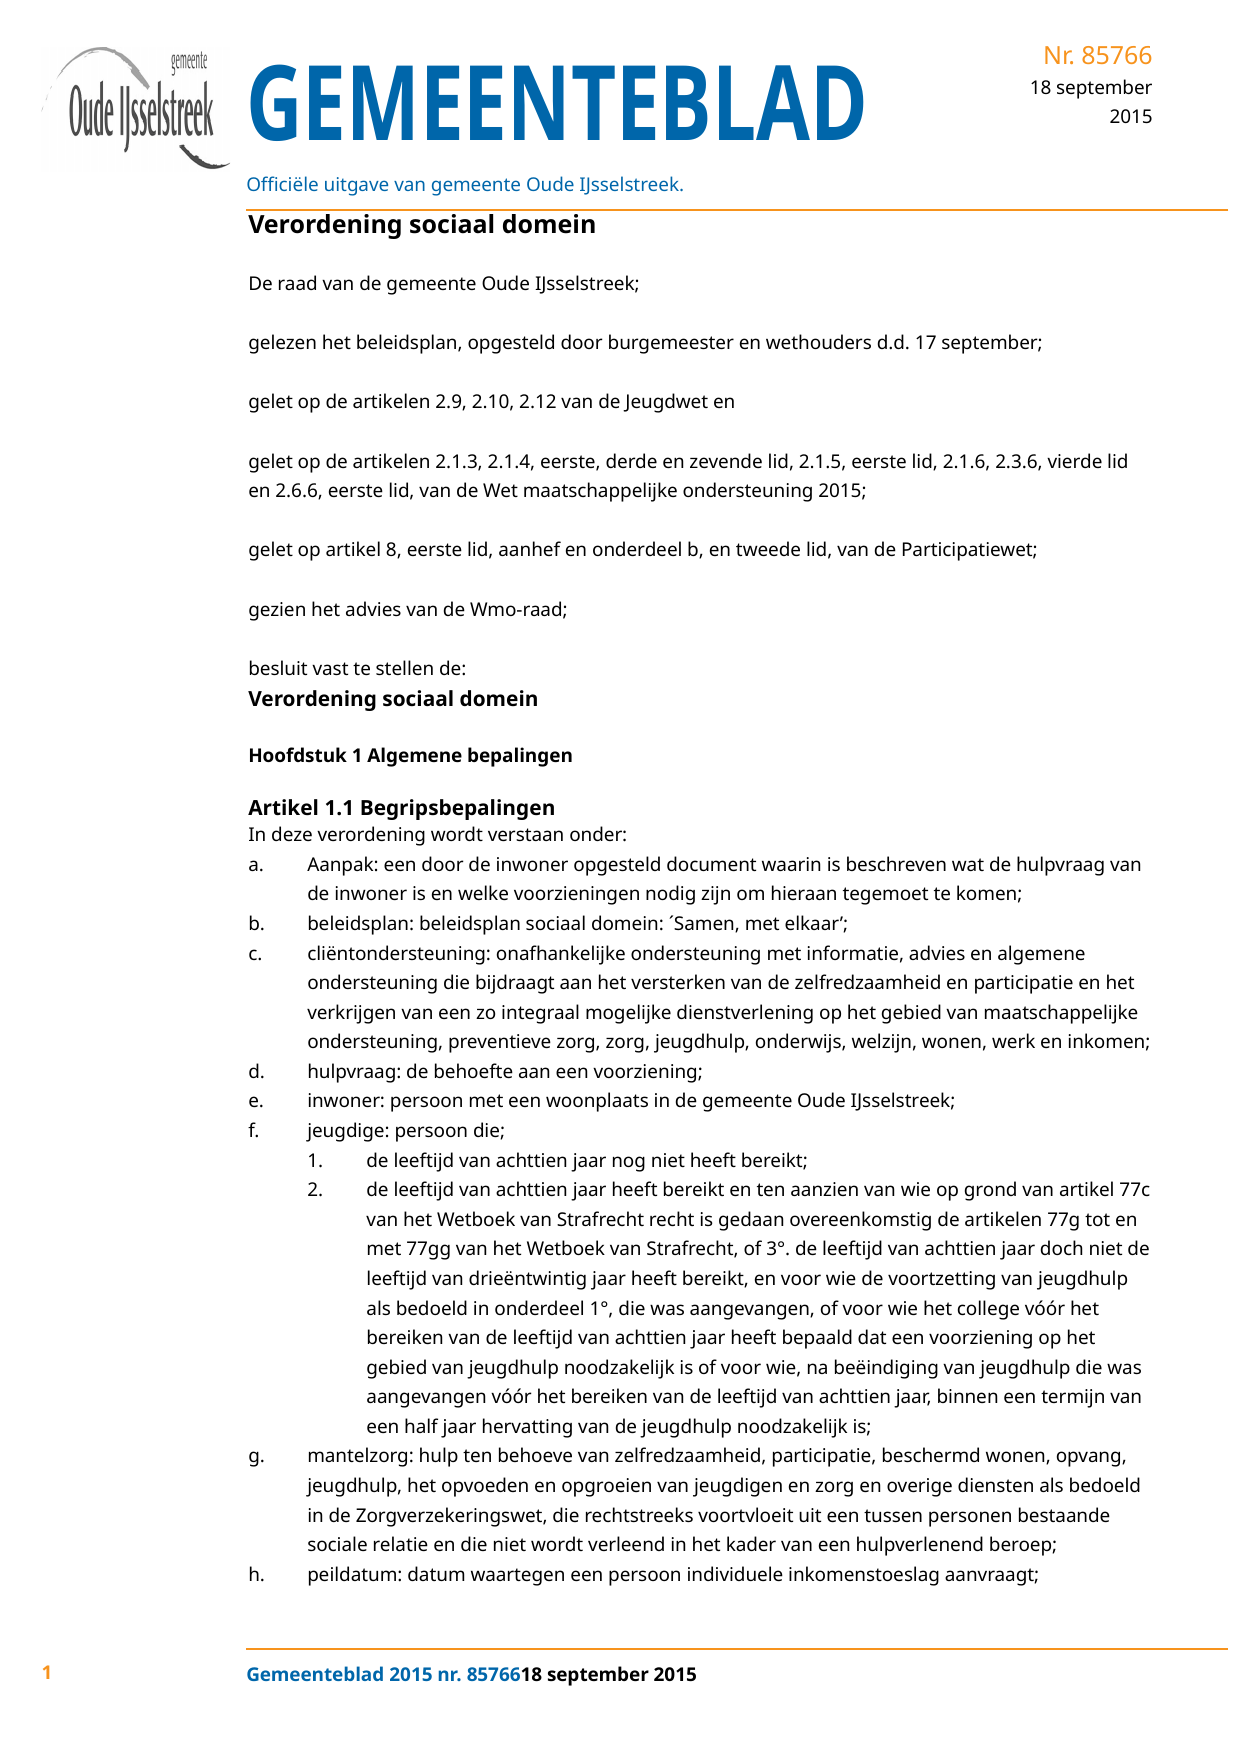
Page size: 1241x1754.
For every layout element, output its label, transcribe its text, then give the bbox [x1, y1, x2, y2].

list inwoner: persoon met een woonplaats in de gemeente Oude IJsselstreek; [248, 1088, 1152, 1113]
list de leeftijd van achttien jaar nog niet heeft bereikt; [307, 1147, 1152, 1172]
list mantelzorg: hulp ten behoeve van zelfredzaamheid, participatie, beschermd wonen, opvang, jeugdhulp, het opvoeden en opgroeien van jeugdigen en zorg en overige diensten als bedoeld in de Zorgverzekeringswet, die rechtstreeks voortvloeit uit een tussen personen bestaande sociale relatie en die niet wordt verleend in het kader van een hulpverlenend beroep; [248, 1443, 1152, 1557]
list hulpvraag: de behoefte aan een voorziening; [248, 1058, 1152, 1084]
list cliëntondersteuning: onafhankelijke ondersteuning met informatie, advies en algemene ondersteuning die bijdraagt aan het versterken van de zelfredzaamheid en participatie en het verkrijgen van een zo integraal mogelijke dienstverlening op het gebied van maatschappelijke ondersteuning, preventieve zorg, zorg, jeugdhulp, onderwijs, welzijn, wonen, werk en inkomen; [248, 940, 1152, 1054]
list jeugdige: persoon die; [248, 1117, 1152, 1143]
text gelezen het beleidsplan, opgesteld door burgemeester en wethouders d.d. 17 september; [248, 329, 1152, 355]
text gelet op artikel 8, eerste lid, aanhef en onderdeel b, en tweede lid, van de Participatiewet; [248, 537, 1152, 562]
list Aanpak: een door de inwoner opgesteld document waarin is beschreven wat de hulpvraag van de inwoner is en welke voorzieningen nodig zijn om hieraan tegemoet te komen; [248, 851, 1152, 906]
list peildatum: datum waartegen een persoon individuele inkomenstoeslag aanvraagt; [248, 1561, 1152, 1587]
text gelet op de artikelen 2.1.3, 2.1.4, eerste, derde en zevende lid, 2.1.5, eerste lid, 2.1.6, 2.3.6, vierde lid en 2.6.6, eerste lid, van de Wet maatschappelijke ondersteuning 2015; [248, 448, 1152, 503]
text Verordening sociaal domein [248, 211, 1152, 241]
picture [41, 47, 231, 172]
text besluit vast te stellen de: [248, 655, 1152, 681]
text In deze verordening wordt verstaan onder: [248, 821, 1152, 847]
text gelet op de artikelen 2.9, 2.10, 2.12 van de Jeugdwet en [248, 389, 1152, 414]
text gezien het advies van de Wmo-raad; [248, 596, 1152, 621]
text Hoofdstuk 1 Algemene bepalingen [248, 742, 1152, 768]
list beleidsplan: beleidsplan sociaal domein: ´Samen, met elkaar’; [248, 910, 1152, 936]
text Verordening sociaal domein [248, 684, 1152, 713]
list de leeftijd van achttien jaar heeft bereikt en ten aanzien van wie op grond van artikel 77c van het Wetboek van Strafrecht recht is gedaan overeenkomstig de artikelen 77g tot en met 77gg van het Wetboek van Strafrecht, of 3°. de leeftijd van achttien jaar doch niet de leeftijd van drieëntwintig jaar heeft bereikt, en voor wie de voortzetting van jeugdhulp als bedoeld in onderdeel 1°, die was aangevangen, of voor wie het college vóór het bereiken van de leeftijd van achttien jaar heeft bepaald dat een voorziening op het gebied van jeugdhulp noodzakelijk is of voor wie, na beëindiging van jeugdhulp die was aangevangen vóór het bereiken van de leeftijd van achttien jaar, binnen een termijn van een half jaar hervatting van de jeugdhulp noodzakelijk is; [307, 1176, 1152, 1439]
text Artikel 1.1 Begripsbepalingen [248, 793, 1152, 821]
text De raad van de gemeente Oude IJsselstreek; [248, 270, 1152, 296]
